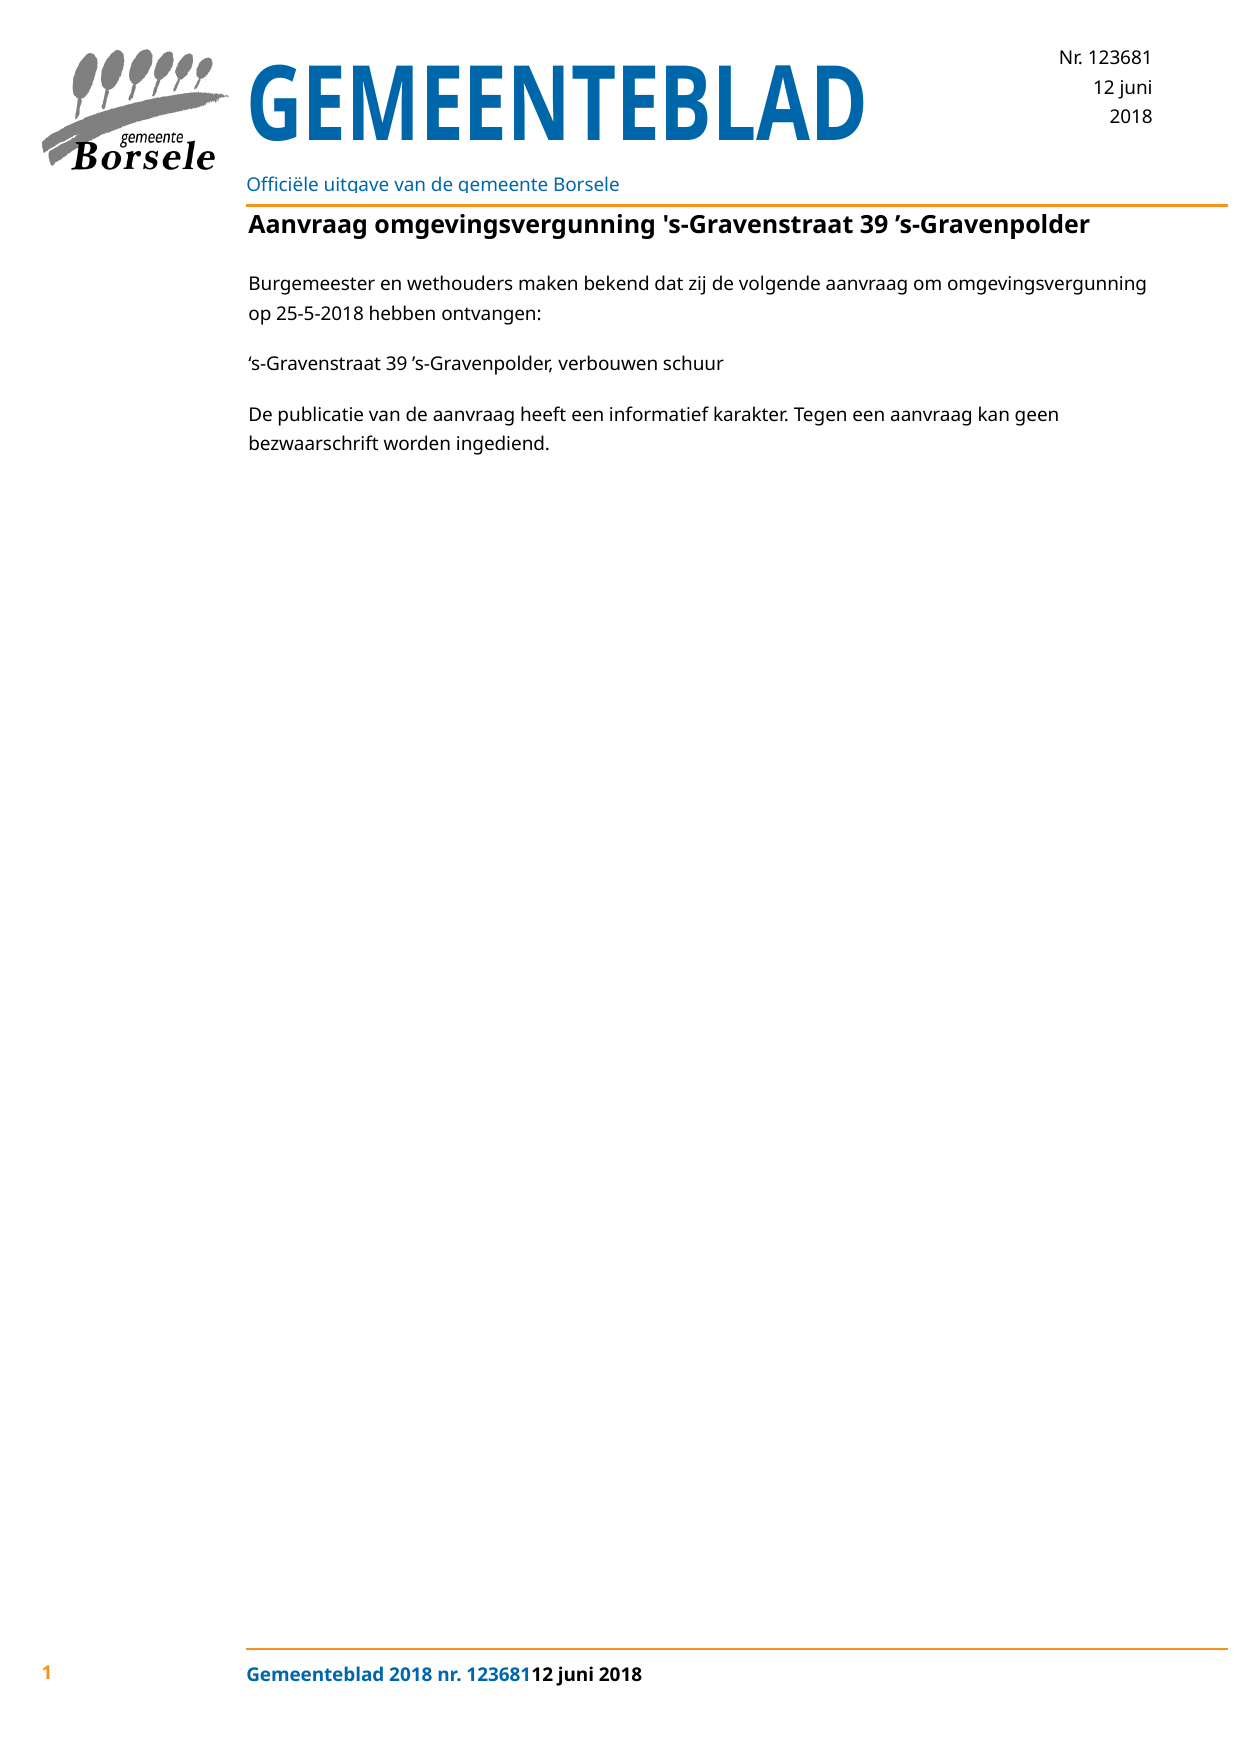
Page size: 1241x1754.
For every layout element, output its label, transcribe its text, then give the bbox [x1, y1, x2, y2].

picture [41, 47, 231, 172]
text ‘s-Gravenstraat 39 ’s-Gravenpolder, verbouwen schuur [248, 350, 1152, 376]
text Burgemeester en wethouders maken bekend dat zij de volgende aanvraag om omgevingsvergunning op 25-5-2018 hebben ontvangen: [248, 270, 1152, 326]
text De publicatie van de aanvraag heeft een informatief karakter. Tegen een aanvraag kan geen bezwaarschrift worden ingediend. [248, 401, 1152, 456]
text Aanvraag omgevingsvergunning 's-Gravenstraat 39 ’s-Gravenpolder [248, 207, 1152, 241]
